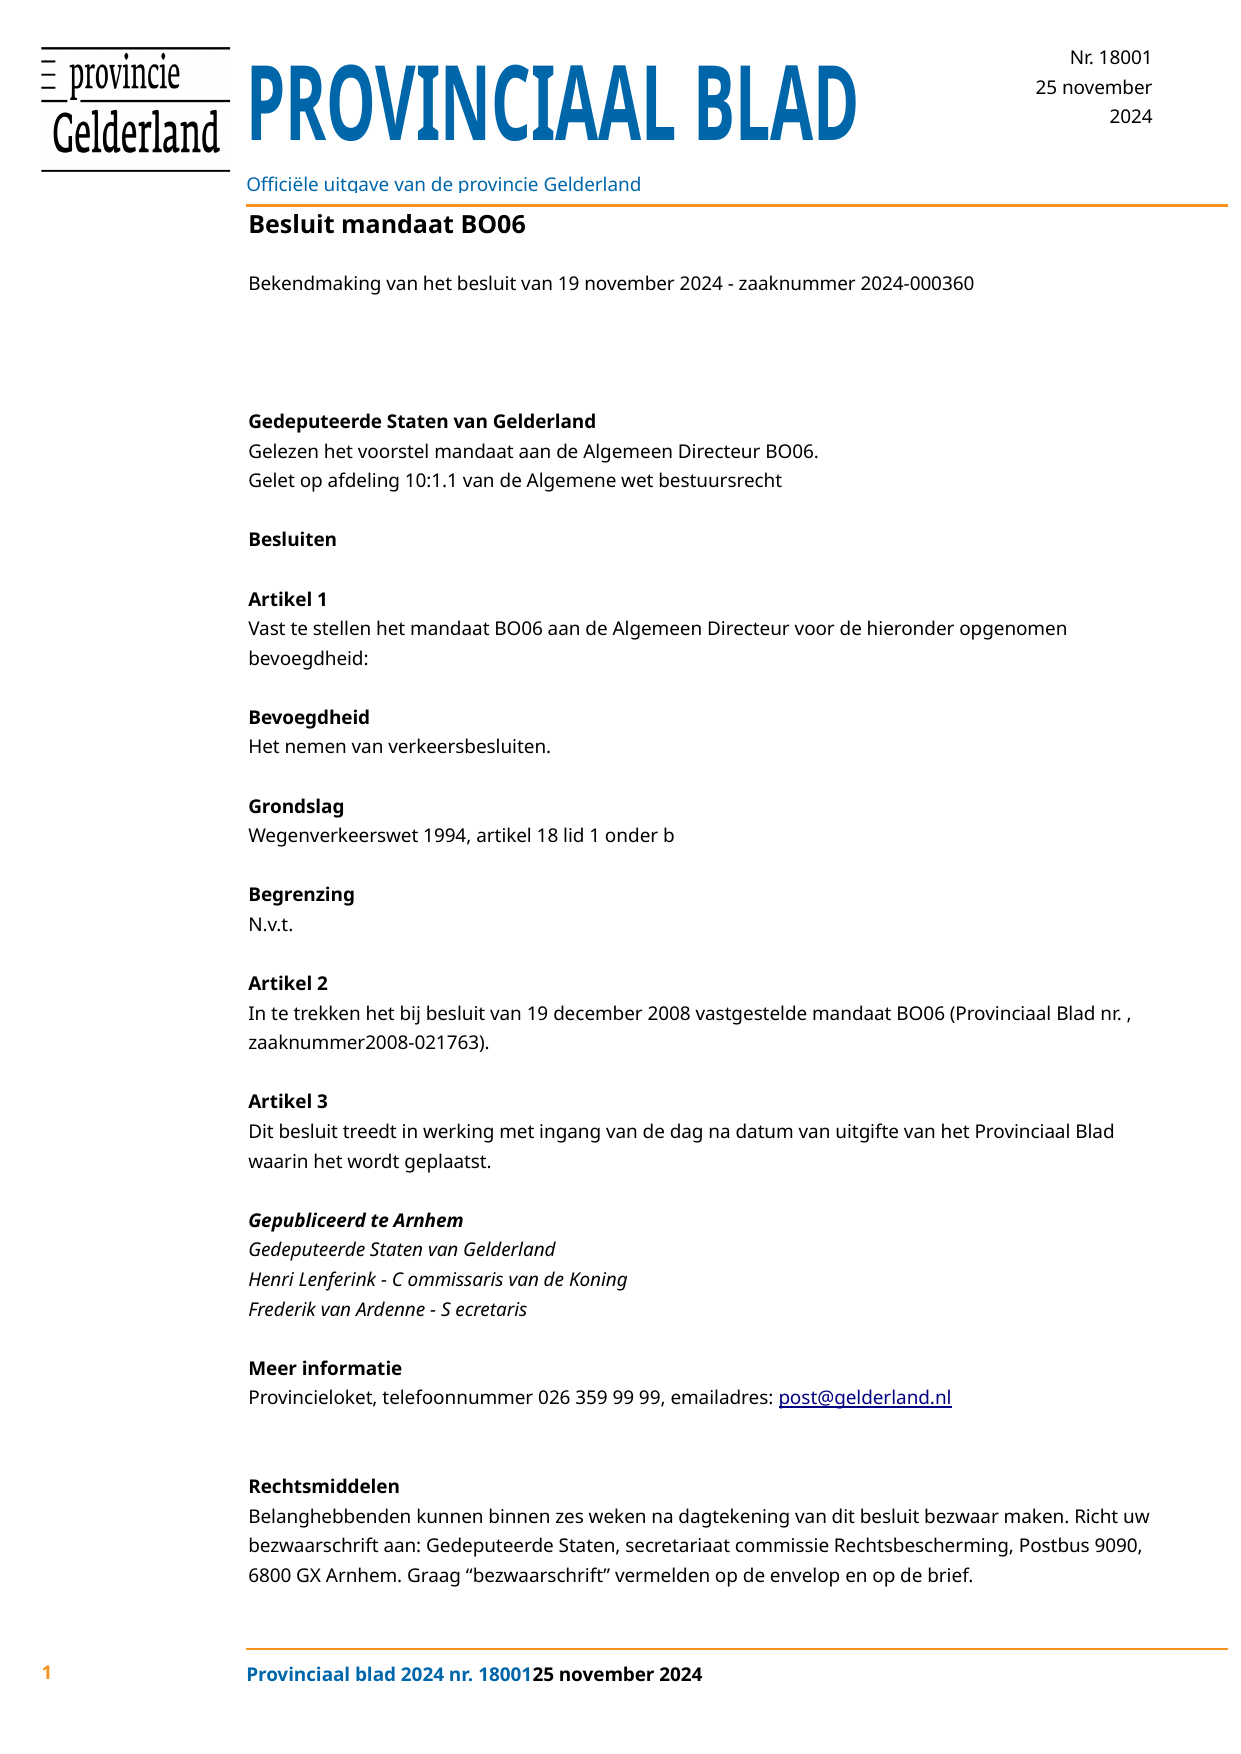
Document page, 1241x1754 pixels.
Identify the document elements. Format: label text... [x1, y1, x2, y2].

text Belanghebbenden kunnen binnen zes weken na dagtekening van dit besluit bezwaar maken. Richt uw bezwaarschrift aan: Gedeputeerde Staten, secretariaat commissie Rechtsbescherming, Postbus 9090, 6800 GX Arnhem. Graag “bezwaarschrift” vermelden op de envelop en op de brief. [248, 1503, 1152, 1588]
text Grondslag [248, 793, 1152, 819]
text Dit besluit treedt in werking met ingang van de dag na datum van uitgifte van het Provinciaal Blad waarin het wordt geplaatst. [248, 1118, 1152, 1174]
text Vast te stellen het mandaat BO06 aan de Algemeen Directeur voor de hieronder opgenomen bevoegdheid: [248, 615, 1152, 671]
text Meer informatie [248, 1355, 1152, 1381]
text Gelet op afdeling 10:1.1 van de Algemene wet bestuursrecht [248, 467, 1152, 493]
text Besluit mandaat BO06 [248, 207, 1152, 241]
picture [41, 47, 231, 172]
text Gedeputeerde Staten van Gelderland [248, 408, 1152, 434]
text Rechtsmiddelen [248, 1473, 1152, 1499]
text Bevoegdheid [248, 704, 1152, 730]
text Artikel 1 [248, 586, 1152, 612]
text Henri Lenferink - C ommissaris van de Koning [248, 1266, 1152, 1292]
text Bekendmaking van het besluit van 19 november 2024 - zaaknummer 2024-000360 [248, 270, 1152, 296]
text Artikel 2 [248, 970, 1152, 996]
text N.v.t. [248, 911, 1152, 937]
text Wegenverkeerswet 1994, artikel 18 lid 1 onder b [248, 822, 1152, 848]
text Gedeputeerde Staten van Gelderland [248, 1237, 1152, 1262]
text Besluiten [248, 527, 1152, 552]
text Begrenzing [248, 882, 1152, 907]
text Artikel 3 [248, 1089, 1152, 1114]
text Provincieloket, telefoonnummer 026 359 99 99, emailadres: post@gelderland.nl [248, 1384, 1152, 1410]
text Gepubliceerd te Arnhem [248, 1207, 1152, 1233]
text Gelezen het voorstel mandaat aan de Algemeen Directeur BO06. [248, 438, 1152, 464]
text Frederik van Ardenne - S ecretaris [248, 1296, 1152, 1322]
text Het nemen van verkeersbesluiten. [248, 734, 1152, 759]
text In te trekken het bij besluit van 19 december 2008 vastgestelde mandaat BO06 (Provinciaal Blad nr. , zaaknummer2008-021763). [248, 1000, 1152, 1055]
